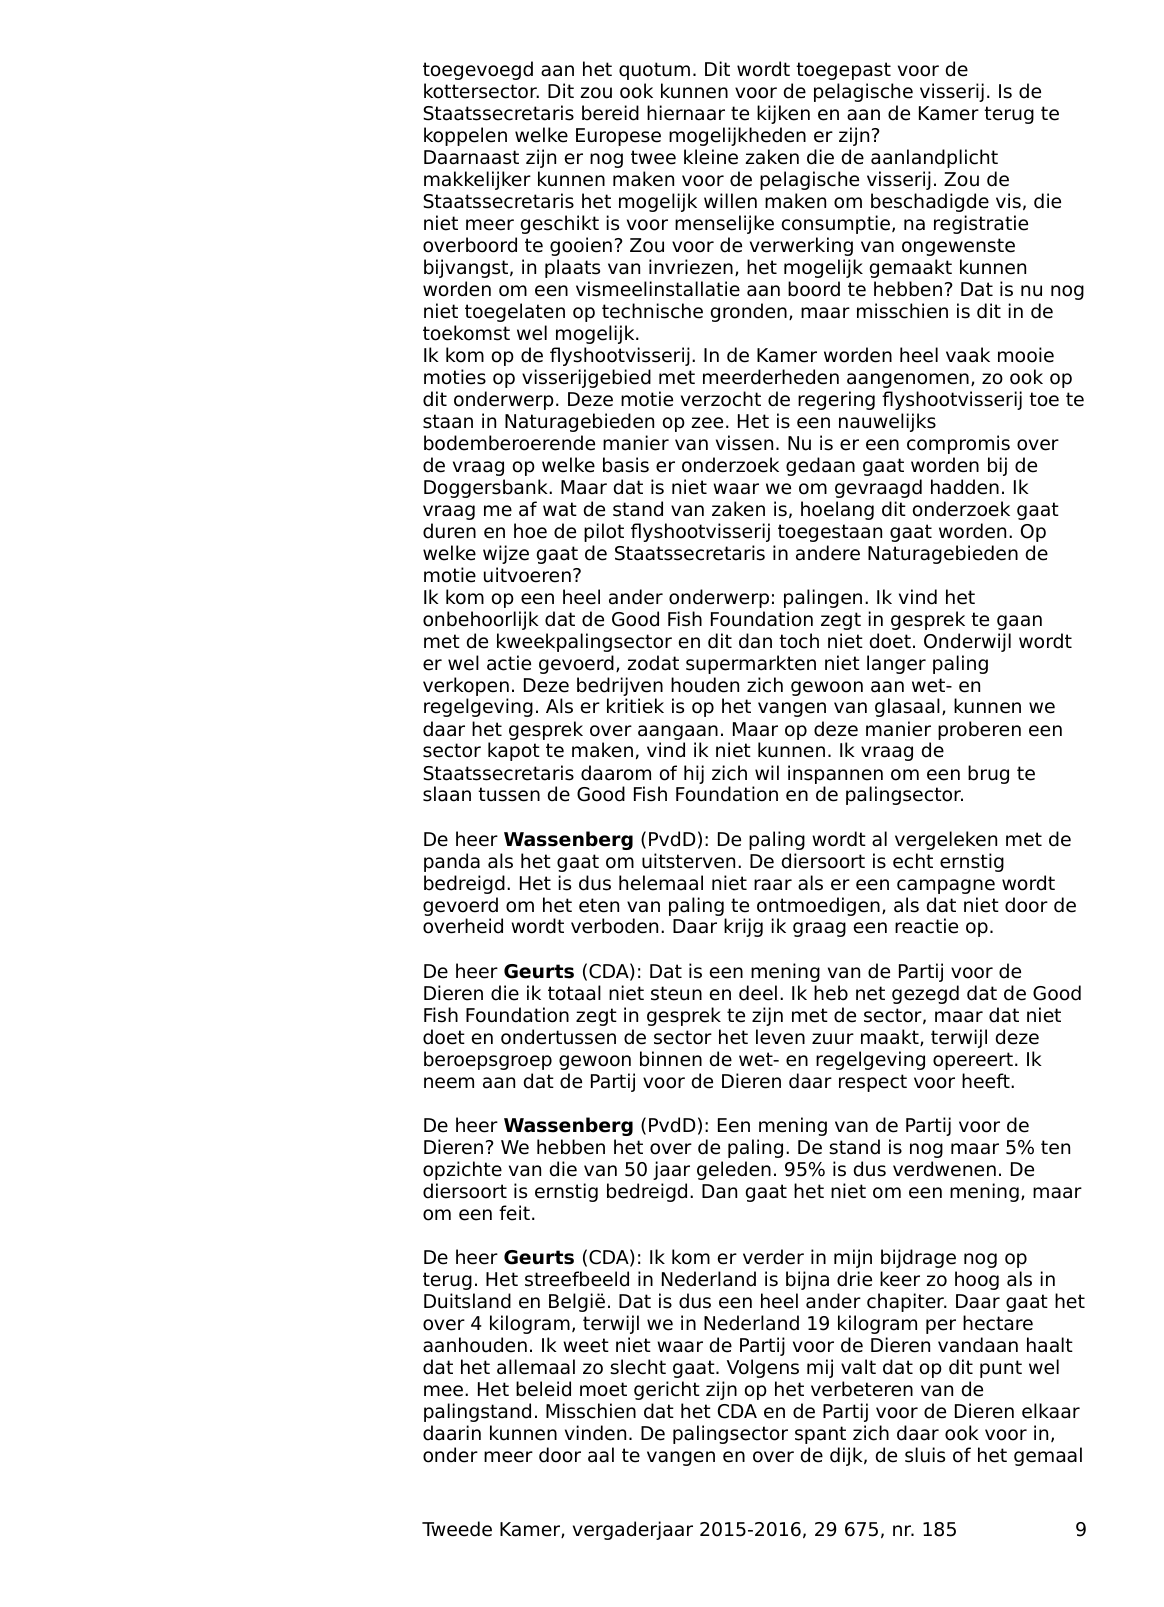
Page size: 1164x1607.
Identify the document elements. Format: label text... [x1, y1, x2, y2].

text Ik kom op een heel ander onderwerp: palingen. Ik vind het onbehoorlijk dat de Good Fish Foundation zegt in gesprek te gaan met de kweekpalingsector en dit dan toch niet doet. Onderwijl wordt er wel actie gevoerd, zodat supermarkten niet langer paling verkopen. Deze bedrijven houden zich gewoon aan wet- en regelgeving. Als er kritiek is op het vangen van glasaal, kunnen we daar het gesprek over aangaan. Maar op deze manier proberen een sector kapot te maken, vind ik niet kunnen. Ik vraag de Staatssecretaris daarom of hij zich wil inspannen om een brug te slaan tussen de Good Fish Foundation en de palingsector. [422, 587, 1087, 806]
text Ik kom op de flyshootvisserij. In de Kamer worden heel vaak mooie moties op visserijgebied met meerderheden aangenomen, zo ook op dit onderwerp. Deze motie verzocht de regering flyshootvisserij toe te staan in Naturagebieden op zee. Het is een nauwelijks bodemberoerende manier van vissen. Nu is er een compromis over de vraag op welke basis er onderzoek gedaan gaat worden bij de Doggersbank. Maar dat is niet waar we om gevraagd hadden. Ik vraag me af wat de stand van zaken is, hoelang dit onderzoek gaat duren en hoe de pilot flyshootvisserij toegestaan gaat worden. Op welke wijze gaat de Staatssecretaris in andere Naturagebieden de motie uitvoeren? [422, 345, 1087, 587]
text De heer Geurts (CDA): Ik kom er verder in mijn bijdrage nog op terug. Het streefbeeld in Nederland is bijna drie keer zo hoog als in Duitsland en België. Dat is dus een heel ander chapiter. Daar gaat het over 4 kilogram, terwijl we in Nederland 19 kilogram per hectare aanhouden. Ik weet niet waar de Partij voor de Dieren vandaan haalt dat het allemaal zo slecht gaat. Volgens mij valt dat op dit punt wel mee. Het beleid moet gericht zijn op het verbeteren van de palingstand. Misschien dat het CDA en de Partij voor de Dieren elkaar daarin kunnen vinden. De palingsector spant zich daar ook voor in, onder meer door aal te vangen en over de dijk, de sluis of het gemaal [422, 1247, 1087, 1467]
text De heer Wassenberg (PvdD): De paling wordt al vergeleken met de panda als het gaat om uitsterven. De diersoort is echt ernstig bedreigd. Het is dus helemaal niet raar als er een campagne wordt gevoerd om het eten van paling te ontmoedigen, als dat niet door de overheid wordt verboden. Daar krijg ik graag een reactie op. [422, 828, 1087, 938]
text De heer Geurts (CDA): Dat is een mening van de Partij voor de Dieren die ik totaal niet steun en deel. Ik heb net gezegd dat de Good Fish Foundation zegt in gesprek te zijn met de sector, maar dat niet doet en ondertussen de sector het leven zuur maakt, terwijl deze beroepsgroep gewoon binnen de wet- en regelgeving opereert. Ik neem aan dat de Partij voor de Dieren daar respect voor heeft. [422, 961, 1087, 1092]
text Daarnaast zijn er nog twee kleine zaken die de aanlandplicht makkelijker kunnen maken voor de pelagische visserij. Zou de Staatssecretaris het mogelijk willen maken om beschadigde vis, die niet meer geschikt is voor menselijke consumptie, na registratie overboord te gooien? Zou voor de verwerking van ongewenste bijvangst, in plaats van invriezen, het mogelijk gemaakt kunnen worden om een vismeelinstallatie aan boord te hebben? Dat is nu nog niet toegelaten op technische gronden, maar misschien is dit in de toekomst wel mogelijk. [422, 147, 1087, 345]
text toegevoegd aan het quotum. Dit wordt toegepast voor de kottersector. Dit zou ook kunnen voor de pelagische visserij. Is de Staatssecretaris bereid hiernaar te kijken en aan de Kamer terug te koppelen welke Europese mogelijkheden er zijn? [422, 59, 1087, 147]
text De heer Wassenberg (PvdD): Een mening van de Partij voor de Dieren? We hebben het over de paling. De stand is nog maar 5% ten opzichte van die van 50 jaar geleden. 95% is dus verdwenen. De diersoort is ernstig bedreigd. Dan gaat het niet om een mening, maar om een feit. [422, 1115, 1087, 1224]
